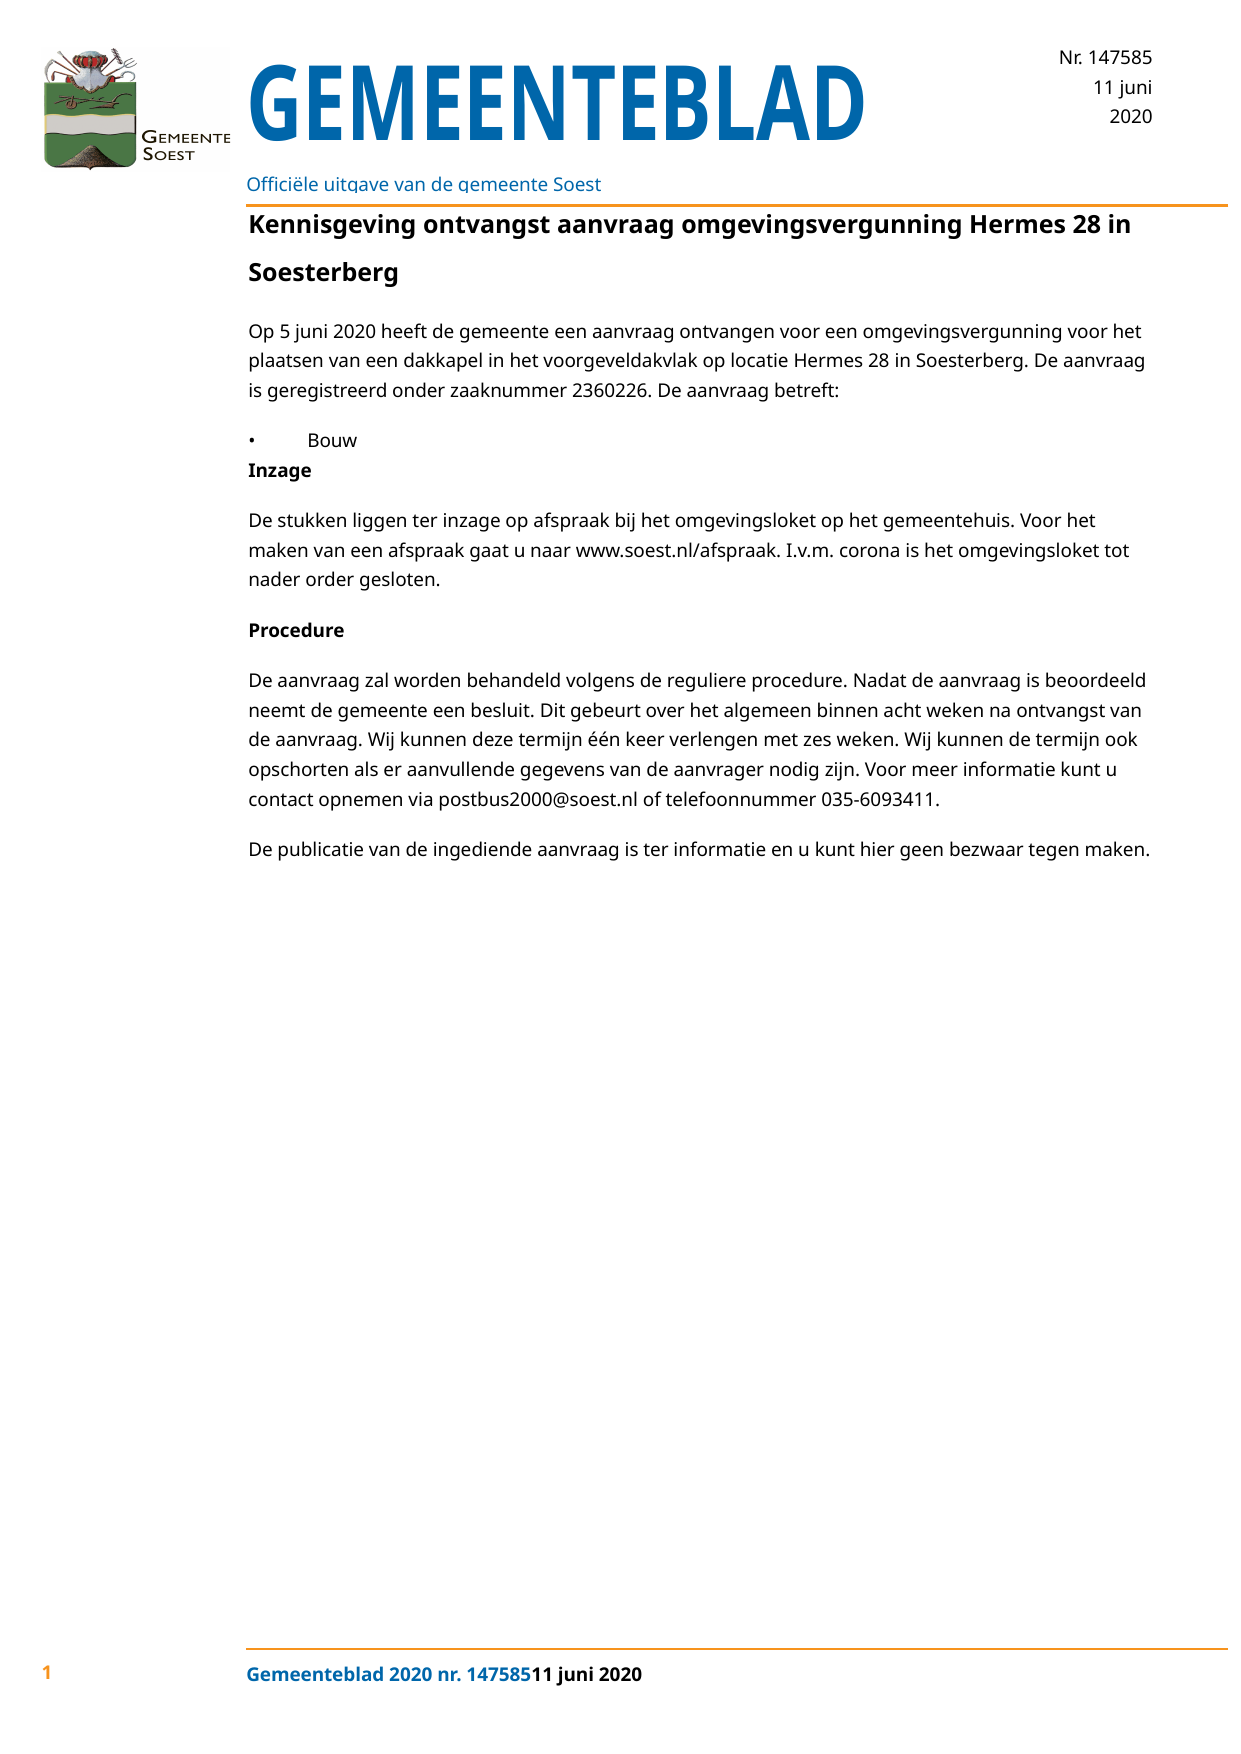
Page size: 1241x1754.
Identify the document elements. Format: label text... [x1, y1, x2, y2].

text Op 5 juni 2020 heeft de gemeente een aanvraag ontvangen voor een omgevingsvergunning voor het plaatsen van een dakkapel in het voorgeveldakvlak op locatie Hermes 28 in Soesterberg. De aanvraag is geregistreerd onder zaaknummer 2360226. De aanvraag betreft: [248, 318, 1152, 403]
text Procedure [248, 617, 1152, 643]
picture [41, 47, 231, 172]
text De publicatie van de ingediende aanvraag is ter informatie en u kunt hier geen bezwaar tegen maken. [248, 836, 1152, 862]
text De aanvraag zal worden behandeld volgens de reguliere procedure. Nadat de aanvraag is beoordeeld neemt de gemeente een besluit. Dit gebeurt over het algemeen binnen acht weken na ontvangst van de aanvraag. Wij kunnen deze termijn één keer verlengen met zes weken. Wij kunnen de termijn ook opschorten als er aanvullende gegevens van de aanvrager nodig zijn. Voor meer informatie kunt u contact opnemen via postbus2000@soest.nl of telefoonnummer 035-6093411. [248, 667, 1152, 812]
text De stukken liggen ter inzage op afspraak bij het omgevingsloket op het gemeentehuis. Voor het maken van een afspraak gaat u naar www.soest.nl/afspraak. I.v.m. corona is het omgevingsloket tot nader order gesloten. [248, 507, 1152, 592]
list Bouw [248, 427, 1152, 453]
text Inzage [248, 457, 1152, 483]
text Kennisgeving ontvangst aanvraag omgevingsvergunning Hermes 28 in Soesterberg [248, 207, 1152, 288]
